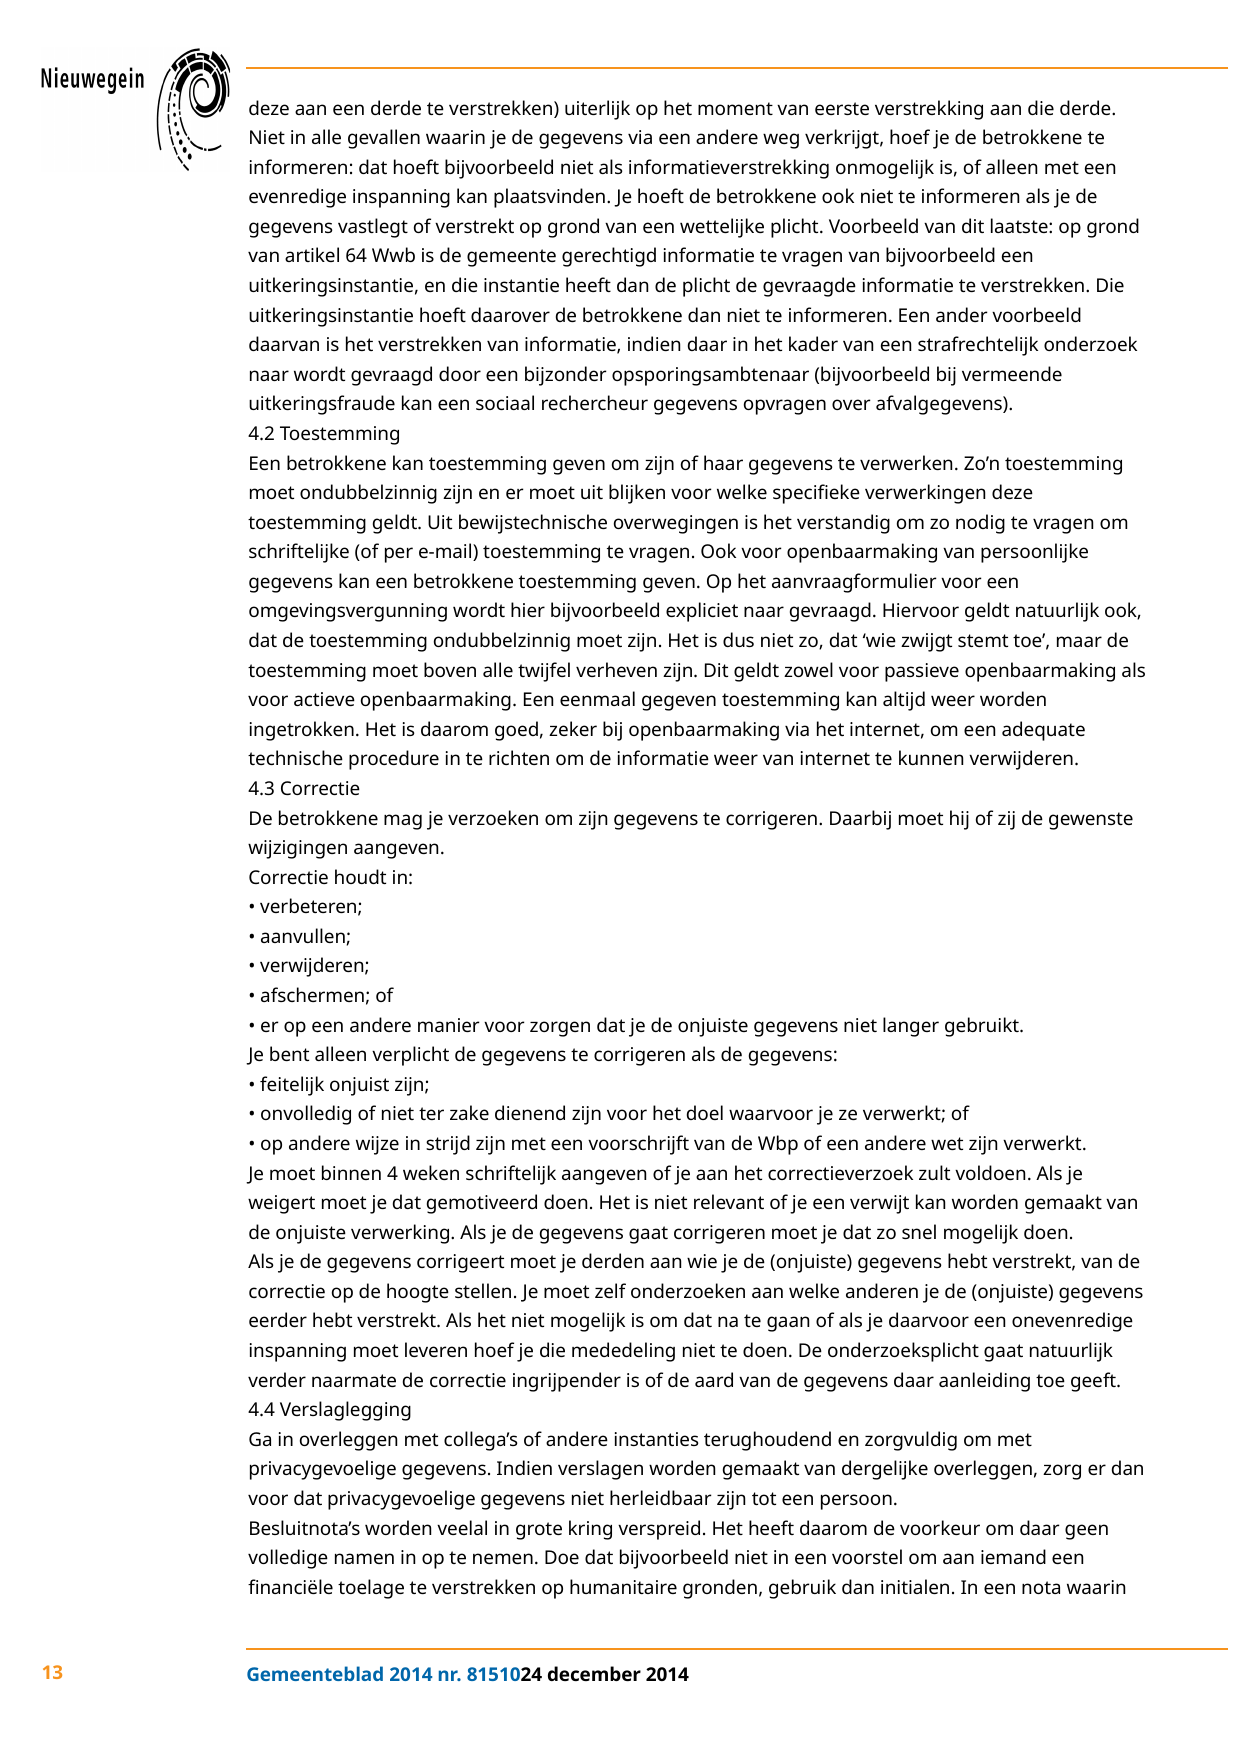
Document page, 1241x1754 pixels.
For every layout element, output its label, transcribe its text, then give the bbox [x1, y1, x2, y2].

text Niet in alle gevallen waarin je de gegevens via een andere weg verkrijgt, hoef je de betrokkene te informeren: dat hoeft bijvoorbeeld niet als informatieverstrekking onmogelijk is, of alleen met een evenredige inspanning kan plaatsvinden. Je hoeft de betrokkene ook niet te informeren als je de gegevens vastlegt of verstrekt op grond van een wettelijke plicht. Voorbeeld van dit laatste: op grond van artikel 64 Wwb is de gemeente gerechtigd informatie te vragen van bijvoorbeeld een uitkeringsinstantie, en die instantie heeft dan de plicht de gevraagde informatie te verstrekken. Die uitkeringsinstantie hoeft daarover de betrokkene dan niet te informeren. Een ander voorbeeld daarvan is het verstrekken van informatie, indien daar in het kader van een strafrechtelijk onderzoek naar wordt gevraagd door een bijzonder opsporingsambtenaar (bijvoorbeeld bij vermeende uitkeringsfraude kan een sociaal rechercheur gegevens opvragen over afvalgegevens). [248, 124, 1152, 416]
text • verbeteren; [248, 893, 1152, 919]
text 4.4 Verslaglegging [248, 1396, 1152, 1422]
picture [41, 47, 231, 172]
text 4.2 Toestemming [248, 420, 1152, 446]
text Een betrokkene kan toestemming geven om zijn of haar gegevens te verwerken. Zo’n toestemming moet ondubbelzinnig zijn en er moet uit blijken voor welke specifieke verwerkingen deze toestemming geldt. Uit bewijstechnische overwegingen is het verstandig om zo nodig te vragen om schriftelijke (of per e-mail) toestemming te vragen. Ook voor openbaarmaking van persoonlijke gegevens kan een betrokkene toestemming geven. Op het aanvraagformulier voor een omgevingsvergunning wordt hier bijvoorbeeld expliciet naar gevraagd. Hiervoor geldt natuurlijk ook, dat de toestemming ondubbelzinnig moet zijn. Het is dus niet zo, dat ‘wie zwijgt stemt toe’, maar de toestemming moet boven alle twijfel verheven zijn. Dit geldt zowel voor passieve openbaarmaking als voor actieve openbaarmaking. Een eenmaal gegeven toestemming kan altijd weer worden ingetrokken. Het is daarom goed, zeker bij openbaarmaking via het internet, om een adequate technische procedure in te richten om de informatie weer van internet te kunnen verwijderen. [248, 450, 1152, 771]
text • verwijderen; [248, 953, 1152, 978]
text Je moet binnen 4 weken schriftelijk aangeven of je aan het correctieverzoek zult voldoen. Als je weigert moet je dat gemotiveerd doen. Het is niet relevant of je een verwijt kan worden gemaakt van de onjuiste verwerking. Als je de gegevens gaat corrigeren moet je dat zo snel mogelijk doen. [248, 1160, 1152, 1245]
text • er op een andere manier voor zorgen dat je de onjuiste gegevens niet langer gebruikt. [248, 1012, 1152, 1038]
text deze aan een derde te verstrekken) uiterlijk op het moment van eerste verstrekking aan die derde. [248, 95, 1152, 121]
text Je bent alleen verplicht de gegevens te corrigeren als de gegevens: [248, 1041, 1152, 1067]
text Correctie houdt in: [248, 864, 1152, 890]
text 4.3 Correctie [248, 775, 1152, 801]
text • aanvullen; [248, 923, 1152, 949]
text Ga in overleggen met collega’s of andere instanties terughoudend en zorgvuldig om met privacygevoelige gegevens. Indien verslagen worden gemaakt van dergelijke overleggen, zorg er dan voor dat privacygevoelige gegevens niet herleidbaar zijn tot een persoon. [248, 1426, 1152, 1511]
text De betrokkene mag je verzoeken om zijn gegevens te corrigeren. Daarbij moet hij of zij de gewenste wijzigingen aangeven. [248, 805, 1152, 860]
text • onvolledig of niet ter zake dienend zijn voor het doel waarvoor je ze verwerkt; of [248, 1101, 1152, 1126]
text • feitelijk onjuist zijn; [248, 1071, 1152, 1097]
text • op andere wijze in strijd zijn met een voorschrijft van de Wbp of een andere wet zijn verwerkt. [248, 1130, 1152, 1156]
text Als je de gegevens corrigeert moet je derden aan wie je de (onjuiste) gegevens hebt verstrekt, van de correctie op de hoogte stellen. Je moet zelf onderzoeken aan welke anderen je de (onjuiste) gegevens eerder hebt verstrekt. Als het niet mogelijk is om dat na te gaan of als je daarvoor een onevenredige inspanning moet leveren hoef je die mededeling niet te doen. De onderzoeksplicht gaat natuurlijk verder naarmate de correctie ingrijpender is of de aard van de gegevens daar aanleiding toe geeft. [248, 1248, 1152, 1393]
text Besluitnota’s worden veelal in grote kring verspreid. Het heeft daarom de voorkeur om daar geen volledige namen in op te nemen. Doe dat bijvoorbeeld niet in een voorstel om aan iemand een financiële toelage te verstrekken op humanitaire gronden, gebruik dan initialen. In een nota waarin [248, 1515, 1152, 1600]
text • afschermen; of [248, 982, 1152, 1008]
